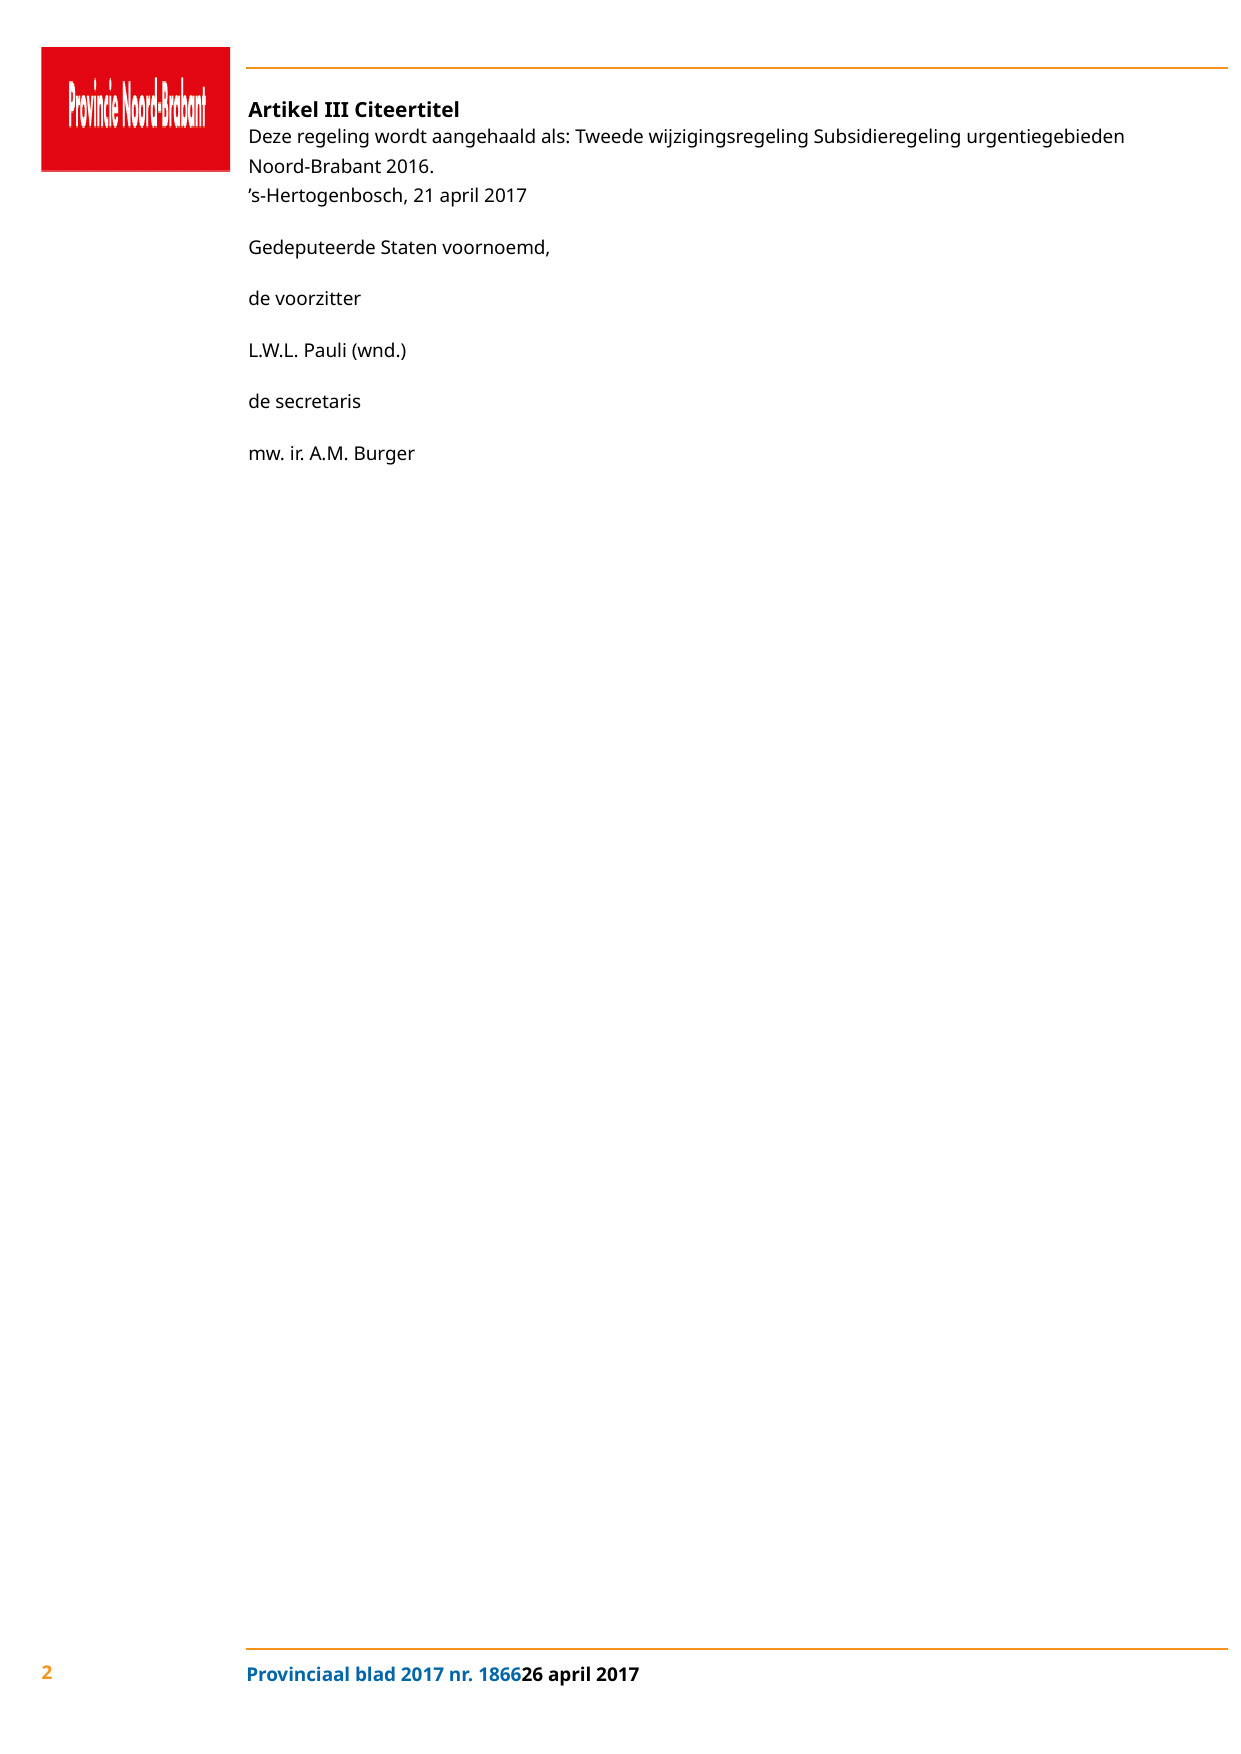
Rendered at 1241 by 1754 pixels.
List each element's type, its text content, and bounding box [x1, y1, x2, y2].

text Deze regeling wordt aangehaald als: Tweede wijzigingsregeling Subsidieregeling urgentiegebieden Noord-Brabant 2016. [248, 123, 1152, 178]
text ’s-Hertogenbosch, 21 april 2017 [248, 182, 1152, 208]
text mw. ir. A.M. Burger [248, 440, 1152, 465]
text Gedeputeerde Staten voornoemd, [248, 234, 1152, 259]
text de secretaris [248, 388, 1152, 414]
text Artikel III Citeertitel [248, 95, 1152, 123]
picture [41, 47, 231, 172]
text de voorzitter [248, 285, 1152, 311]
text L.W.L. Pauli (wnd.) [248, 337, 1152, 362]
